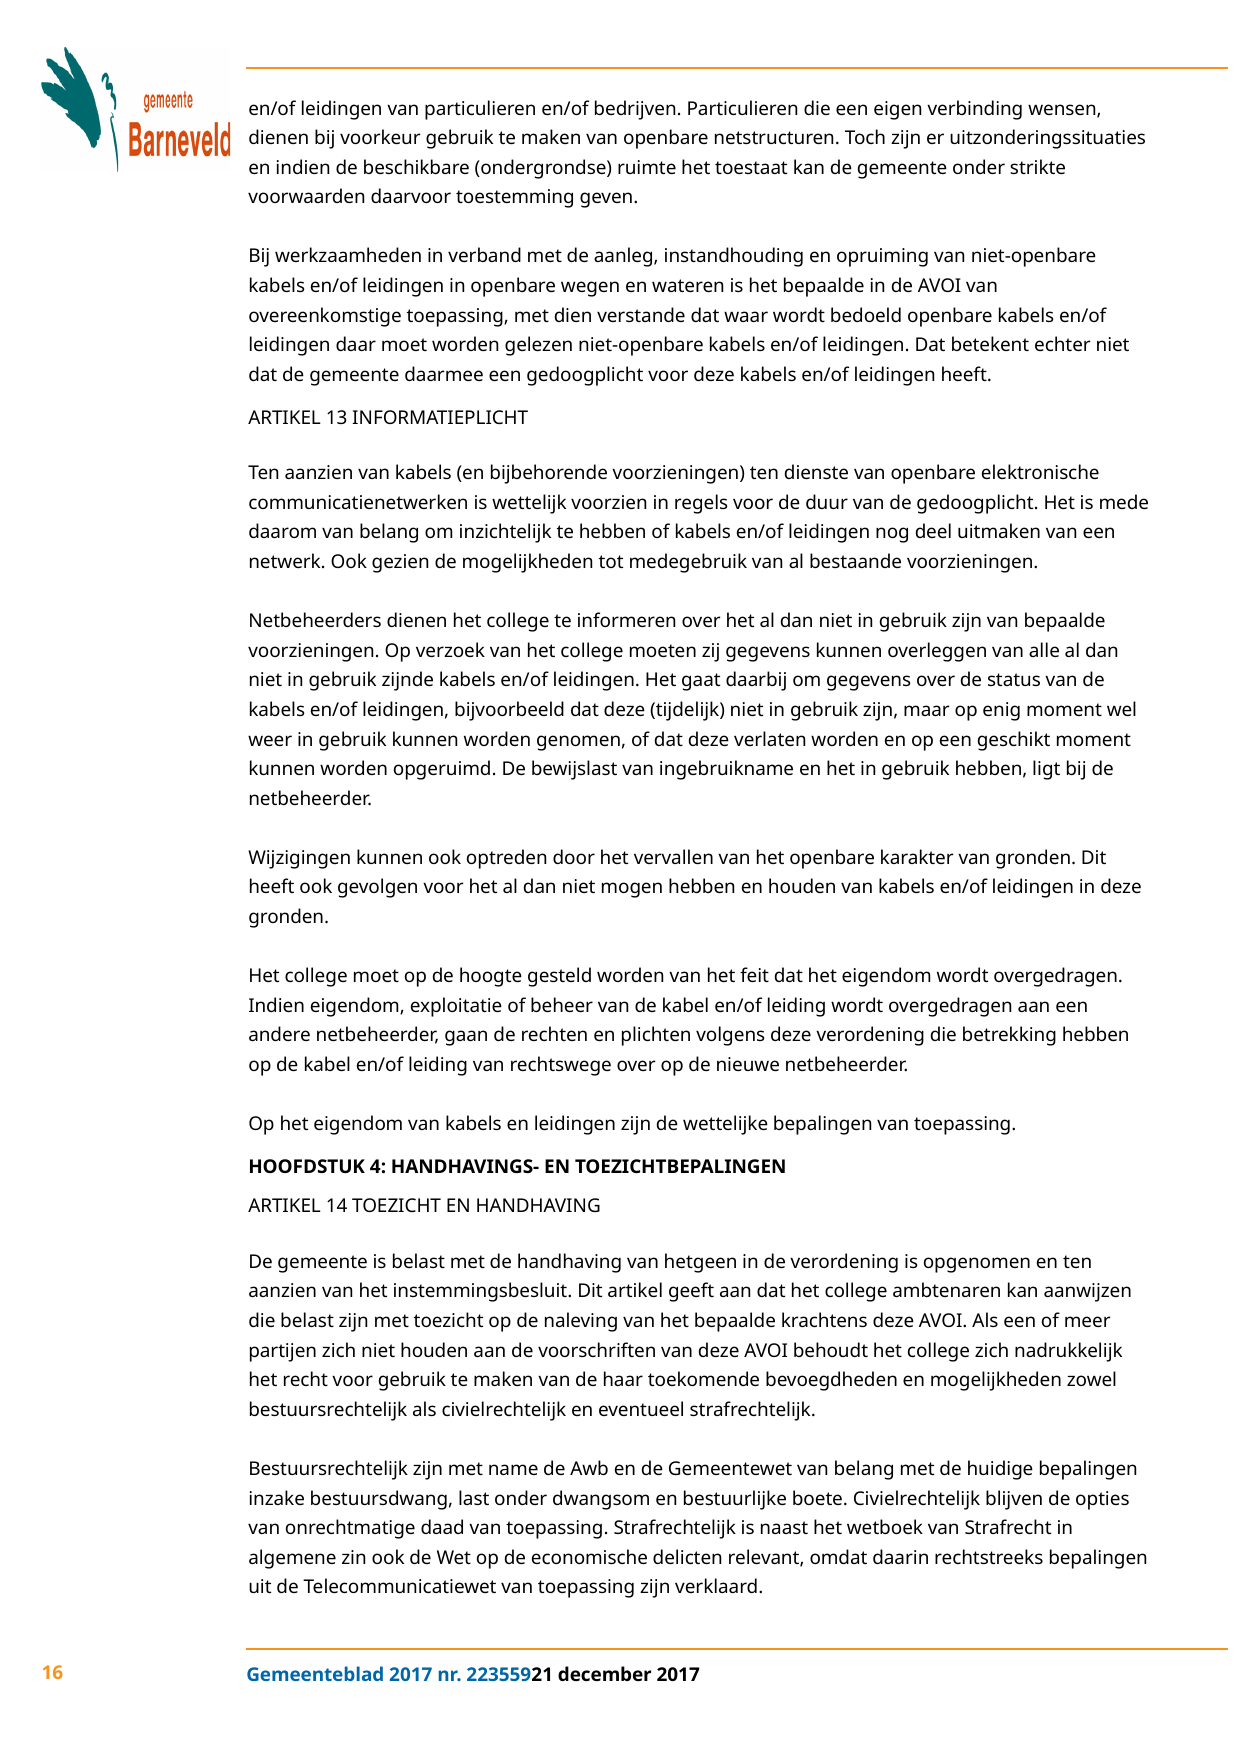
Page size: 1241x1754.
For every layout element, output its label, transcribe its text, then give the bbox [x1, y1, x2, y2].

text Wijzigingen kunnen ook optreden door het vervallen van het openbare karakter van gronden. Dit heeft ook gevolgen voor het al dan niet mogen hebben en houden van kabels en/of leidingen in deze gronden. [248, 844, 1152, 929]
text Bestuursrechtelijk zijn met name de Awb en de Gemeentewet van belang met de huidige bepalingen inzake bestuursdwang, last onder dwangsom en bestuurlijke boete. Civielrechtelijk blijven de opties van onrechtmatige daad van toepassing. Strafrechtelijk is naast het wetboek van Strafrecht in algemene zin ook de Wet op de economische delicten relevant, omdat daarin rechtstreeks bepalingen uit de Telecommunicatiewet van toepassing zijn verklaard. [248, 1455, 1152, 1599]
text Het college moet op de hoogte gesteld worden van het feit dat het eigendom wordt overgedragen. Indien eigendom, exploitatie of beheer van de kabel en/of leiding wordt overgedragen aan een andere netbeheerder, gaan de rechten en plichten volgens deze verordening die betrekking hebben op de kabel en/of leiding van rechtswege over op de nieuwe netbeheerder. [248, 962, 1152, 1077]
picture [41, 47, 231, 172]
text ARTIKEL 14 TOEZICHT EN HANDHAVING [248, 1193, 1152, 1218]
text Ten aanzien van kabels (en bijbehorende voorzieningen) ten dienste van openbare elektronische communicatienetwerken is wettelijk voorzien in regels voor de duur van de gedoogplicht. Het is mede daarom van belang om inzichtelijk te hebben of kabels en/of leidingen nog deel uitmaken van een netwerk. Ook gezien de mogelijkheden tot medegebruik van al bestaande voorzieningen. [248, 459, 1152, 574]
text Bij werkzaamheden in verband met de aanleg, instandhouding en opruiming van niet-openbare kabels en/of leidingen in openbare wegen en wateren is het bepaalde in de AVOI van overeenkomstige toepassing, met dien verstande dat waar wordt bedoeld openbare kabels en/of leidingen daar moet worden gelezen niet-openbare kabels en/of leidingen. Dat betekent echter niet dat de gemeente daarmee een gedoogplicht voor deze kabels en/of leidingen heeft. [248, 243, 1152, 387]
text Netbeheerders dienen het college te informeren over het al dan niet in gebruik zijn van bepaalde voorzieningen. Op verzoek van het college moeten zij gegevens kunnen overleggen van alle al dan niet in gebruik zijnde kabels en/of leidingen. Het gaat daarbij om gegevens over de status van de kabels en/of leidingen, bijvoorbeeld dat deze (tijdelijk) niet in gebruik zijn, maar op enig moment wel weer in gebruik kunnen worden genomen, of dat deze verlaten worden en op een geschikt moment kunnen worden opgeruimd. De bewijslast van ingebruikname en het in gebruik hebben, ligt bij de netbeheerder. [248, 607, 1152, 811]
text ARTIKEL 13 INFORMATIEPLICHT [248, 404, 1152, 430]
text HOOFDSTUK 4: HANDHAVINGS- EN TOEZICHTBEPALINGEN [248, 1153, 1152, 1179]
text Op het eigendom van kabels en leidingen zijn de wettelijke bepalingen van toepassing. [248, 1110, 1152, 1136]
text De gemeente is belast met de handhaving van hetgeen in de verordening is opgenomen en ten aanzien van het instemmingsbesluit. Dit artikel geeft aan dat het college ambtenaren kan aanwijzen die belast zijn met toezicht op de naleving van het bepaalde krachtens deze AVOI. Als een of meer partijen zich niet houden aan de voorschriften van deze AVOI behoudt het college zich nadrukkelijk het recht voor gebruik te maken van de haar toekomende bevoegdheden en mogelijkheden zowel bestuursrechtelijk als civielrechtelijk en eventueel strafrechtelijk. [248, 1248, 1152, 1422]
text en/of leidingen van particulieren en/of bedrijven. Particulieren die een eigen verbinding wensen, dienen bij voorkeur gebruik te maken van openbare netstructuren. Toch zijn er uitzonderingssituaties en indien de beschikbare (ondergrondse) ruimte het toestaat kan de gemeente onder strikte voorwaarden daarvoor toestemming geven. [248, 95, 1152, 209]
